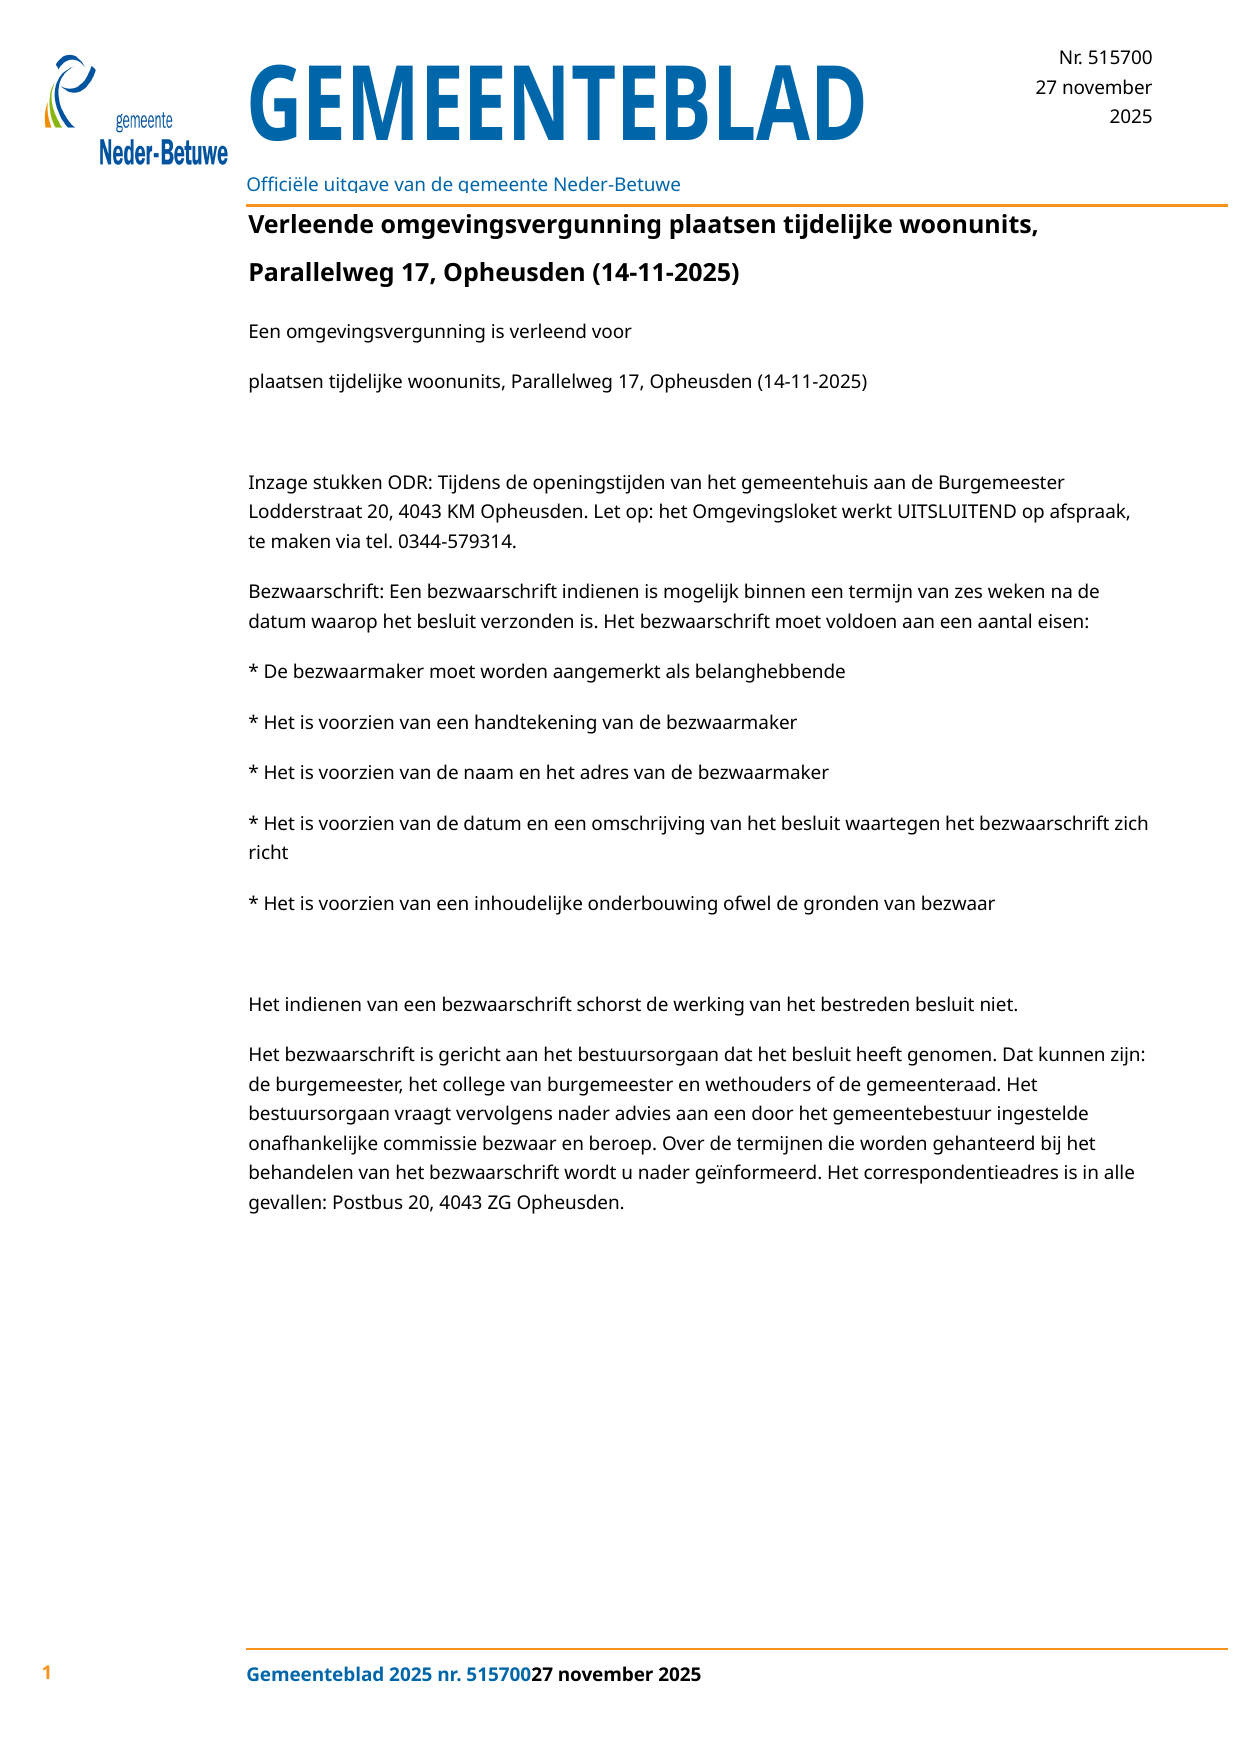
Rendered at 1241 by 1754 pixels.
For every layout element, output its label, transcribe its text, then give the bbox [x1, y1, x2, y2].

text * Het is voorzien van de datum en een omschrijving van het besluit waartegen het bezwaarschrift zich richt [248, 810, 1152, 865]
text plaatsen tijdelijke woonunits, Parallelweg 17, Opheusden (14-11-2025) [248, 368, 1152, 394]
text Bezwaarschrift: Een bezwaarschrift indienen is mogelijk binnen een termijn van zes weken na de datum waarop het besluit verzonden is. Het bezwaarschrift moet voldoen aan een aantal eisen: [248, 579, 1152, 634]
text Het bezwaarschrift is gericht aan het bestuursorgaan dat het besluit heeft genomen. Dat kunnen zijn: de burgemeester, het college van burgemeester en wethouders of de gemeenteraad. Het bestuursorgaan vraagt vervolgens nader advies aan een door het gemeentebestuur ingestelde onafhankelijke commissie bezwaar en beroep. Over de termijnen die worden gehanteerd bij het behandelen van het bezwaarschrift wordt u nader geïnformeerd. Het correspondentieadres is in alle gevallen: Postbus 20, 4043 ZG Opheusden. [248, 1041, 1152, 1215]
text Verleende omgevingsvergunning plaatsen tijdelijke woonunits, Parallelweg 17, Opheusden (14-11-2025) [248, 207, 1152, 288]
text Inzage stukken ODR: Tijdens de openingstijden van het gemeentehuis aan de Burgemeester Lodderstraat 20, 4043 KM Opheusden. Let op: het Omgevingsloket werkt UITSLUITEND op afspraak, te maken via tel. 0344-579314. [248, 469, 1152, 554]
text * Het is voorzien van de naam en het adres van de bezwaarmaker [248, 759, 1152, 785]
picture [41, 47, 231, 172]
text * Het is voorzien van een handtekening van de bezwaarmaker [248, 709, 1152, 735]
text * De bezwaarmaker moet worden aangemerkt als belanghebbende [248, 659, 1152, 684]
text * Het is voorzien van een inhoudelijke onderbouwing ofwel de gronden van bezwaar [248, 890, 1152, 916]
text Een omgevingsvergunning is verleend voor [248, 318, 1152, 344]
text Het indienen van een bezwaarschrift schorst de werking van het bestreden besluit niet. [248, 991, 1152, 1017]
